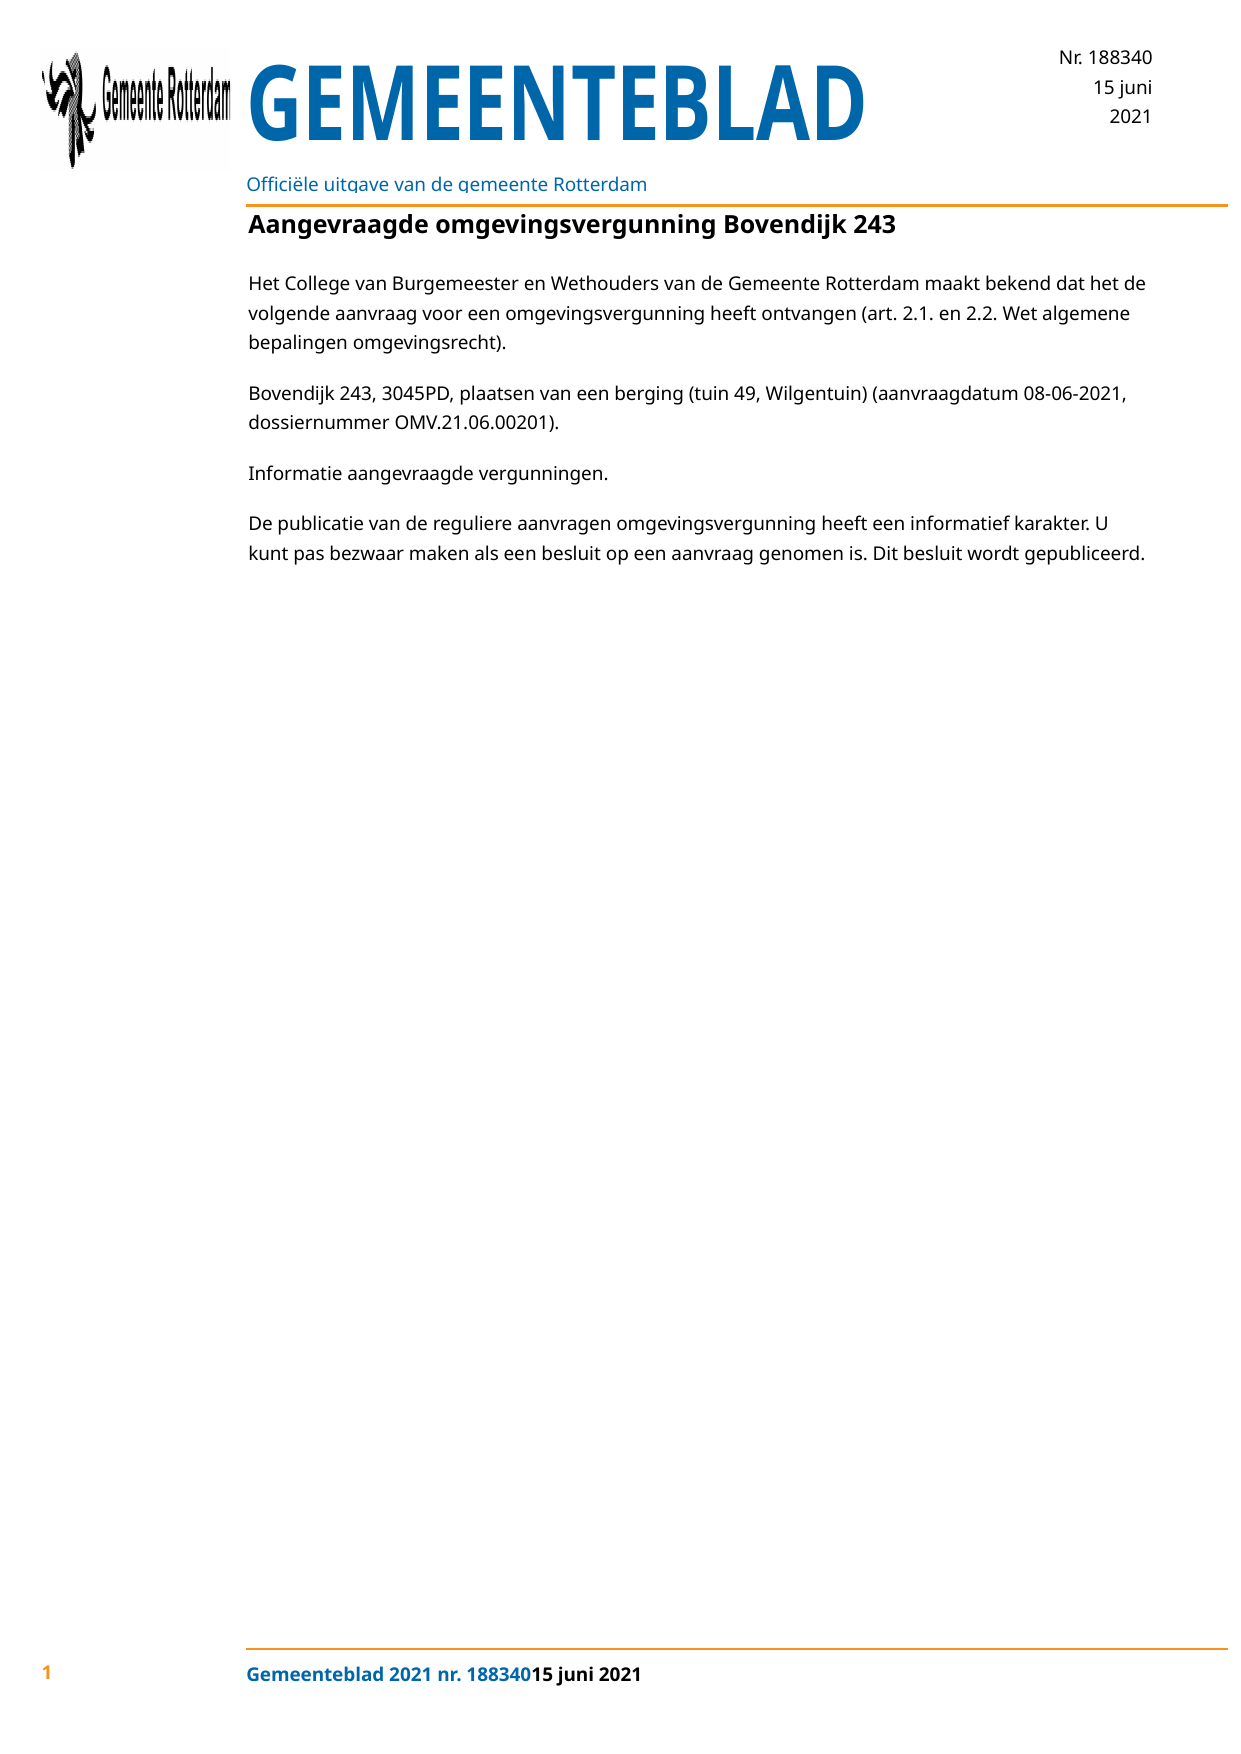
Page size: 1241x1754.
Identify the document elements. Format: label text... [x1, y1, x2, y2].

text Bovendijk 243, 3045PD, plaatsen van een berging (tuin 49, Wilgentuin) (aanvraagdatum 08-06-2021, dossiernummer OMV.21.06.00201). [248, 380, 1152, 435]
text Informatie aangevraagde vergunningen. [248, 460, 1152, 486]
text Het College van Burgemeester en Wethouders van de Gemeente Rotterdam maakt bekend dat het de volgende aanvraag voor een omgevingsvergunning heeft ontvangen (art. 2.1. en 2.2. Wet algemene bepalingen omgevingsrecht). [248, 270, 1152, 355]
text De publicatie van de reguliere aanvragen omgevingsvergunning heeft een informatief karakter. U kunt pas bezwaar maken als een besluit op een aanvraag genomen is. Dit besluit wordt gepubliceerd. [248, 510, 1152, 566]
picture [41, 47, 231, 172]
text Aangevraagde omgevingsvergunning Bovendijk 243 [248, 207, 1152, 241]
